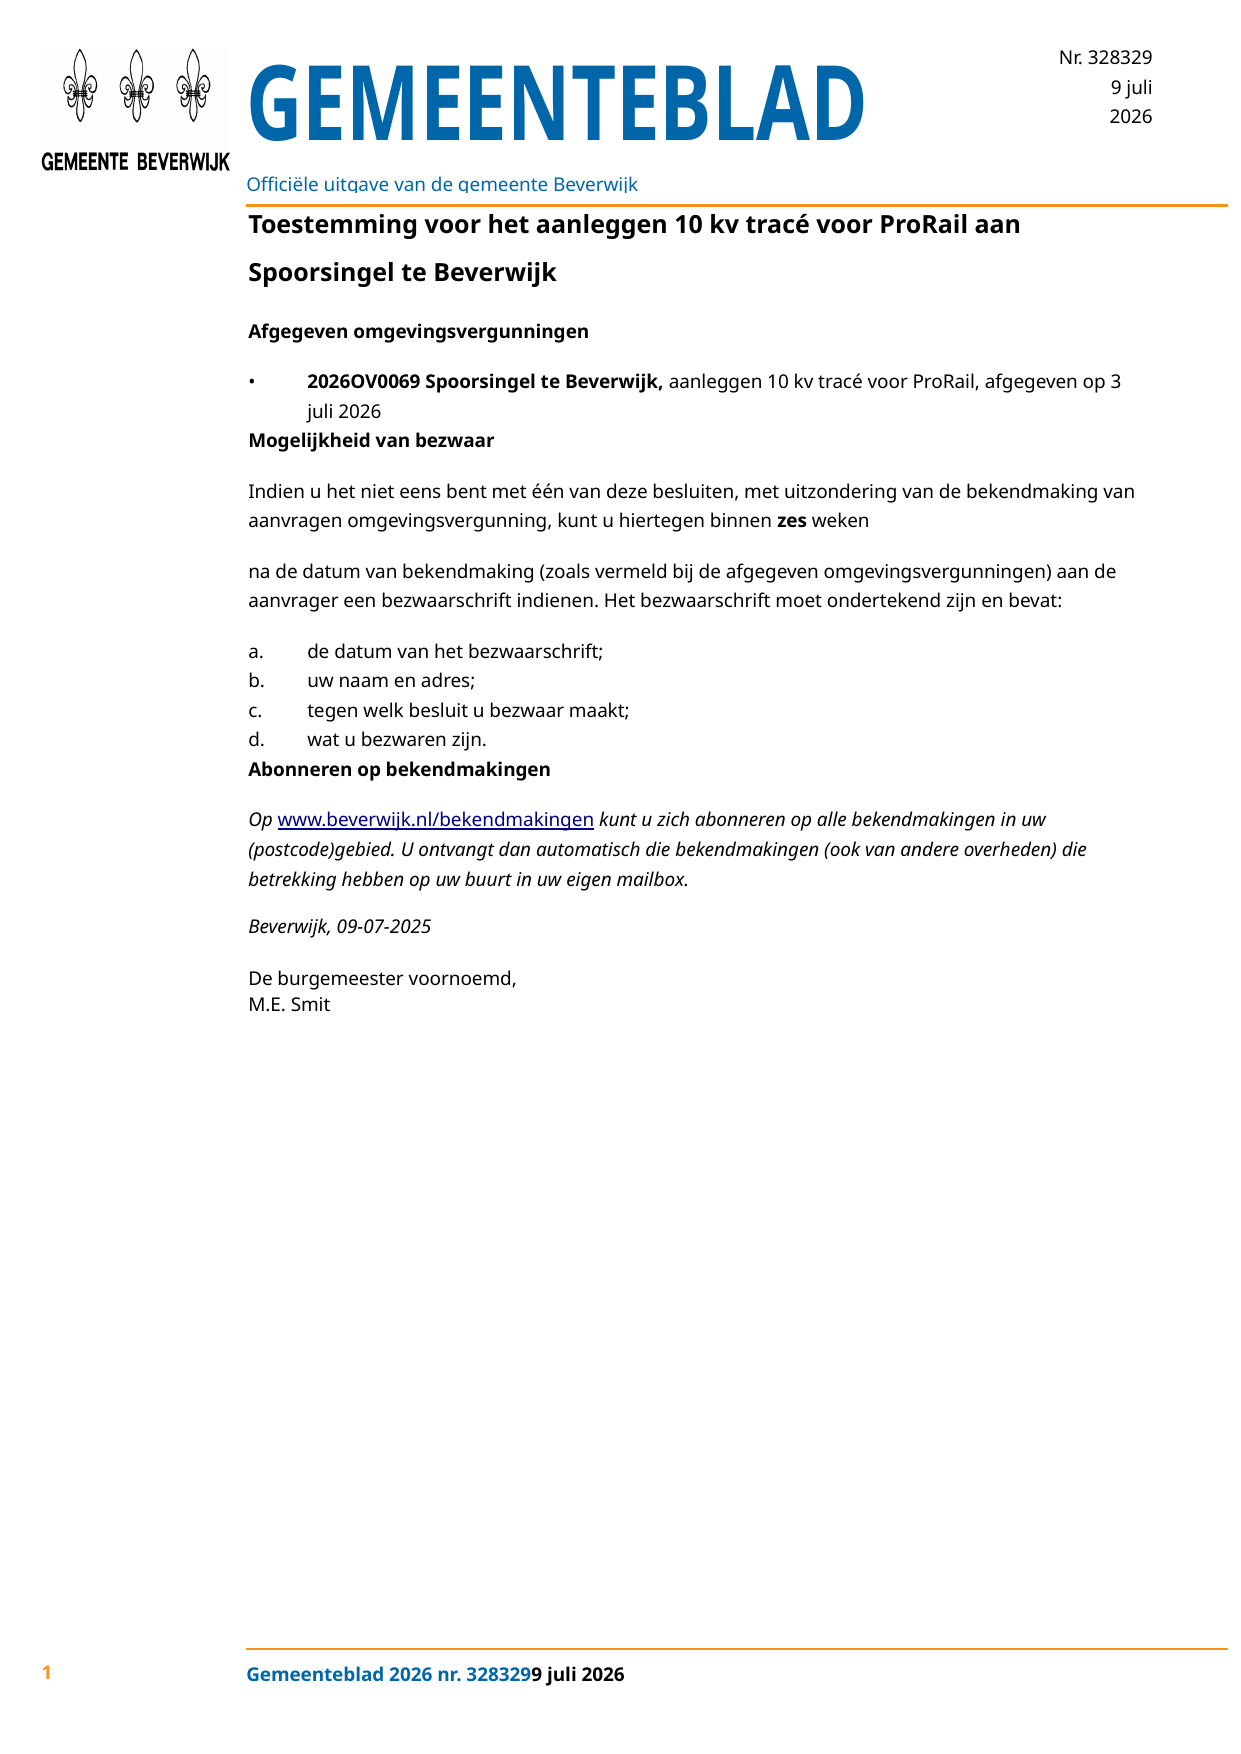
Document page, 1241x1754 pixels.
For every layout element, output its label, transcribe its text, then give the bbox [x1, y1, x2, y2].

picture [41, 47, 231, 172]
list 2026OV0069 Spoorsingel te Beverwijk, aanleggen 10 kv tracé voor ProRail, afgegeven op 3 juli 2026 [248, 368, 1152, 424]
list de datum van het bezwaarschrift; [248, 638, 1152, 664]
text Toestemming voor het aanleggen 10 kv tracé voor ProRail aan Spoorsingel te Beverwijk [248, 207, 1152, 288]
text M.E. Smit [248, 991, 1152, 1017]
list wat u bezwaren zijn. [248, 727, 1152, 752]
list tegen welk besluit u bezwaar maakt; [248, 697, 1152, 723]
text De burgemeester voornoemd, [248, 965, 1152, 991]
text Afgegeven omgevingsvergunningen [248, 318, 1152, 344]
text Beverwijk, 09-07-2025 [248, 914, 1152, 939]
text Mogelijkheid van bezwaar [248, 427, 1152, 453]
text Indien u het niet eens bent met één van deze besluiten, met uitzondering van de bekendmaking van aanvragen omgevingsvergunning, kunt u hiertegen binnen zes weken [248, 478, 1152, 533]
list uw naam en adres; [248, 667, 1152, 693]
text Abonneren op bekendmakingen [248, 756, 1152, 782]
text Op www.beverwijk.nl/bekendmakingen kunt u zich abonneren op alle bekendmakingen in uw (postcode)gebied. U ontvangt dan automatisch die bekendmakingen (ook van andere overheden) die betrekking hebben op uw buurt in uw eigen mailbox. [248, 807, 1152, 892]
text na de datum van bekendmaking (zoals vermeld bij de afgegeven omgevingsvergunningen) aan de aanvrager een bezwaarschrift indienen. Het bezwaarschrift moet ondertekend zijn en bevat: [248, 558, 1152, 613]
